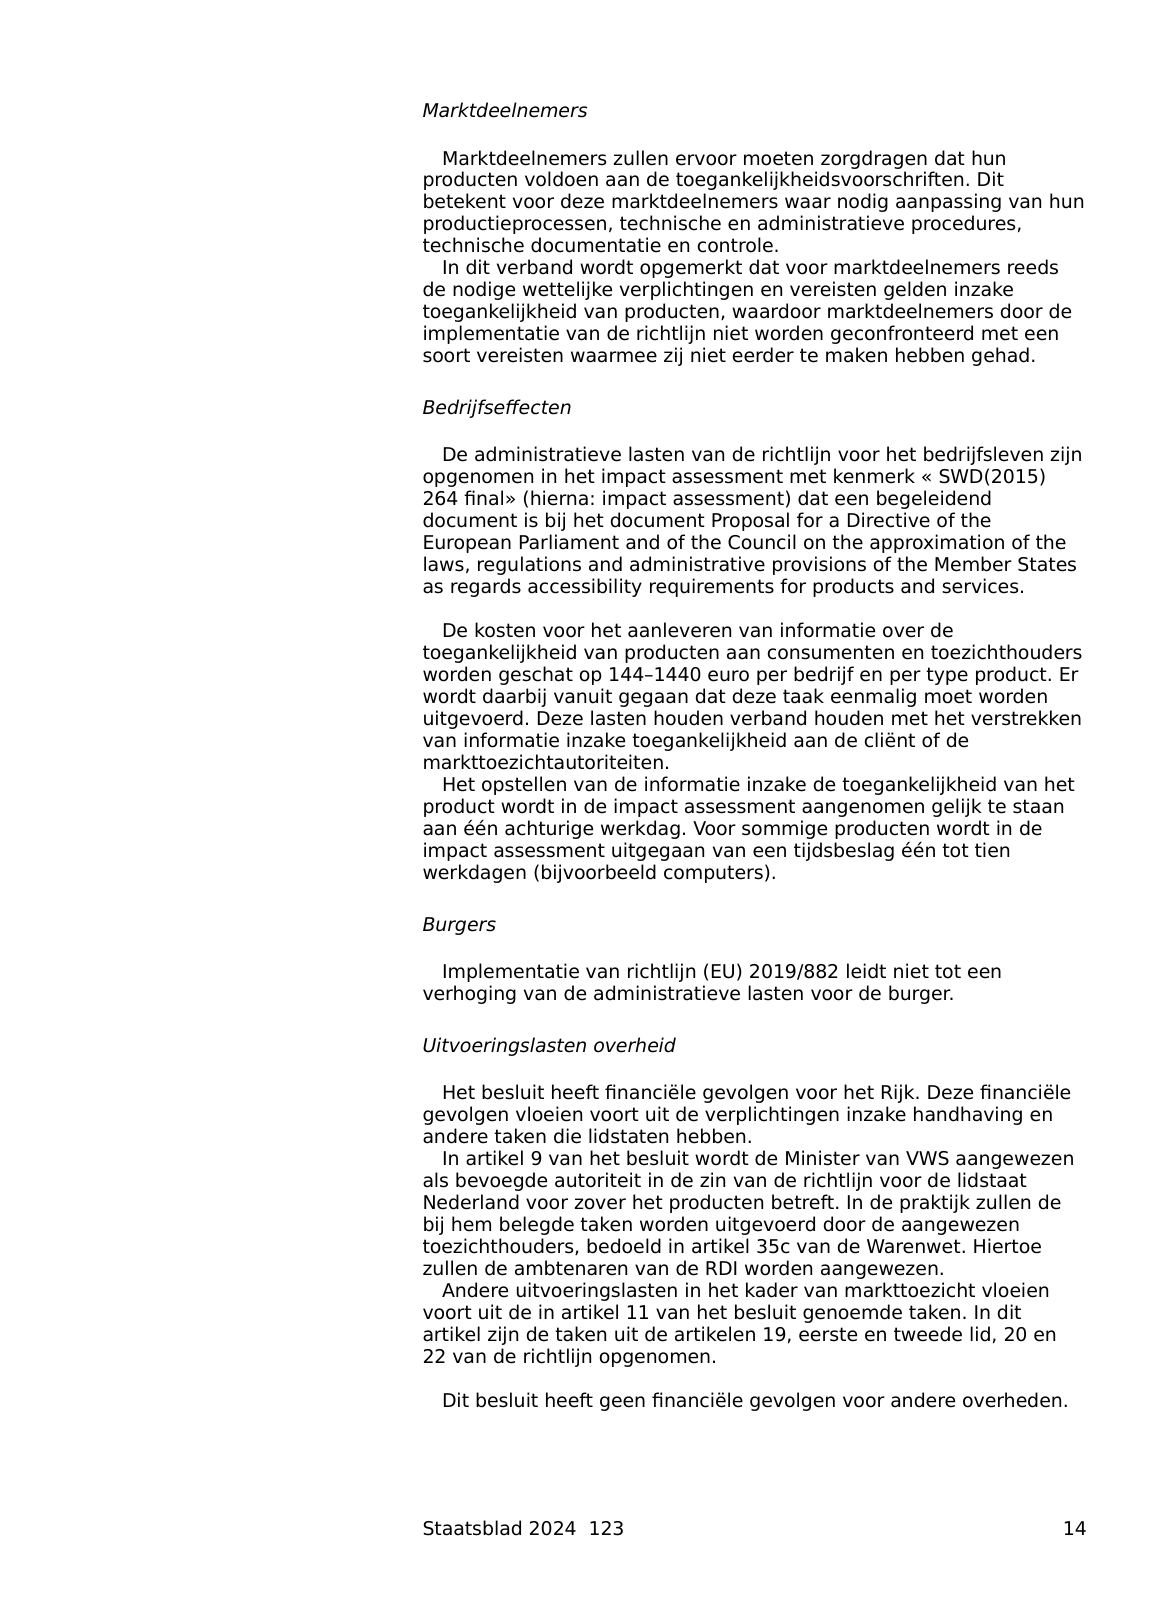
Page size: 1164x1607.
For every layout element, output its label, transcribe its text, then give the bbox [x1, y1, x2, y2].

text Het besluit heeft financiële gevolgen voor het Rijk. Deze financiële gevolgen vloeien voort uit de verplichtingen inzake handhaving en andere taken die lidstaten hebben. [422, 1082, 1087, 1148]
text Dit besluit heeft geen financiële gevolgen voor andere overheden. [422, 1390, 1087, 1412]
text Marktdeelnemers zullen ervoor moeten zorgdragen dat hun producten voldoen aan de toegankelijkheidsvoorschriften. Dit betekent voor deze marktdeelnemers waar nodig aanpassing van hun productieprocessen, technische en administratieve procedures, technische documentatie en controle. [422, 147, 1087, 257]
text Het opstellen van de informatie inzake de toegankelijkheid van het product wordt in de impact assessment aangenomen gelijk te staan aan één achturige werkdag. Voor sommige producten wordt in de impact assessment uitgegaan van een tijdsbeslag één tot tien werkdagen (bijvoorbeeld computers). [422, 774, 1087, 884]
subtitle Burgers [422, 914, 1087, 936]
text In dit verband wordt opgemerkt dat voor marktdeelnemers reeds de nodige wettelijke verplichtingen en vereisten gelden inzake toegankelijkheid van producten, waardoor marktdeelnemers door de implementatie van de richtlijn niet worden geconfronteerd met een soort vereisten waarmee zij niet eerder te maken hebben gehad. [422, 257, 1087, 367]
text De kosten voor het aanleveren van informatie over de toegankelijkheid van producten aan consumenten en toezichthouders worden geschat op 144–1440 euro per bedrijf en per type product. Er wordt daarbij vanuit gegaan dat deze taak eenmalig moet worden uitgevoerd. Deze lasten houden verband houden met het verstrekken van informatie inzake toegankelijkheid aan de cliënt of de markttoezichtautoriteiten. [422, 620, 1087, 774]
subtitle Uitvoeringslasten overheid [422, 1035, 1087, 1057]
subtitle Bedrijfseffecten [422, 397, 1087, 419]
text De administratieve lasten van de richtlijn voor het bedrijfsleven zijn opgenomen in het impact assessment met kenmerk « SWD(2015) 264 final» (hierna: impact assessment) dat een begeleidend document is bij het document Proposal for a Directive of the European Parliament and of the Council on the approximation of the laws, regulations and administrative provisions of the Member States as regards accessibility requirements for products and services. [422, 444, 1087, 598]
text In artikel 9 van het besluit wordt de Minister van VWS aangewezen als bevoegde autoriteit in de zin van de richtlijn voor de lidstaat Nederland voor zover het producten betreft. In de praktijk zullen de bij hem belegde taken worden uitgevoerd door de aangewezen toezichthouders, bedoeld in artikel 35c van de Warenwet. Hiertoe zullen de ambtenaren van de RDI worden aangewezen. [422, 1148, 1087, 1280]
text Implementatie van richtlijn (EU) 2019/882 leidt niet tot een verhoging van de administratieve lasten voor de burger. [422, 961, 1087, 1005]
text Andere uitvoeringslasten in het kader van markttoezicht vloeien voort uit de in artikel 11 van het besluit genoemde taken. In dit artikel zijn de taken uit de artikelen 19, eerste en tweede lid, 20 en 22 van de richtlijn opgenomen. [422, 1280, 1087, 1368]
subtitle Marktdeelnemers [422, 100, 1087, 122]
